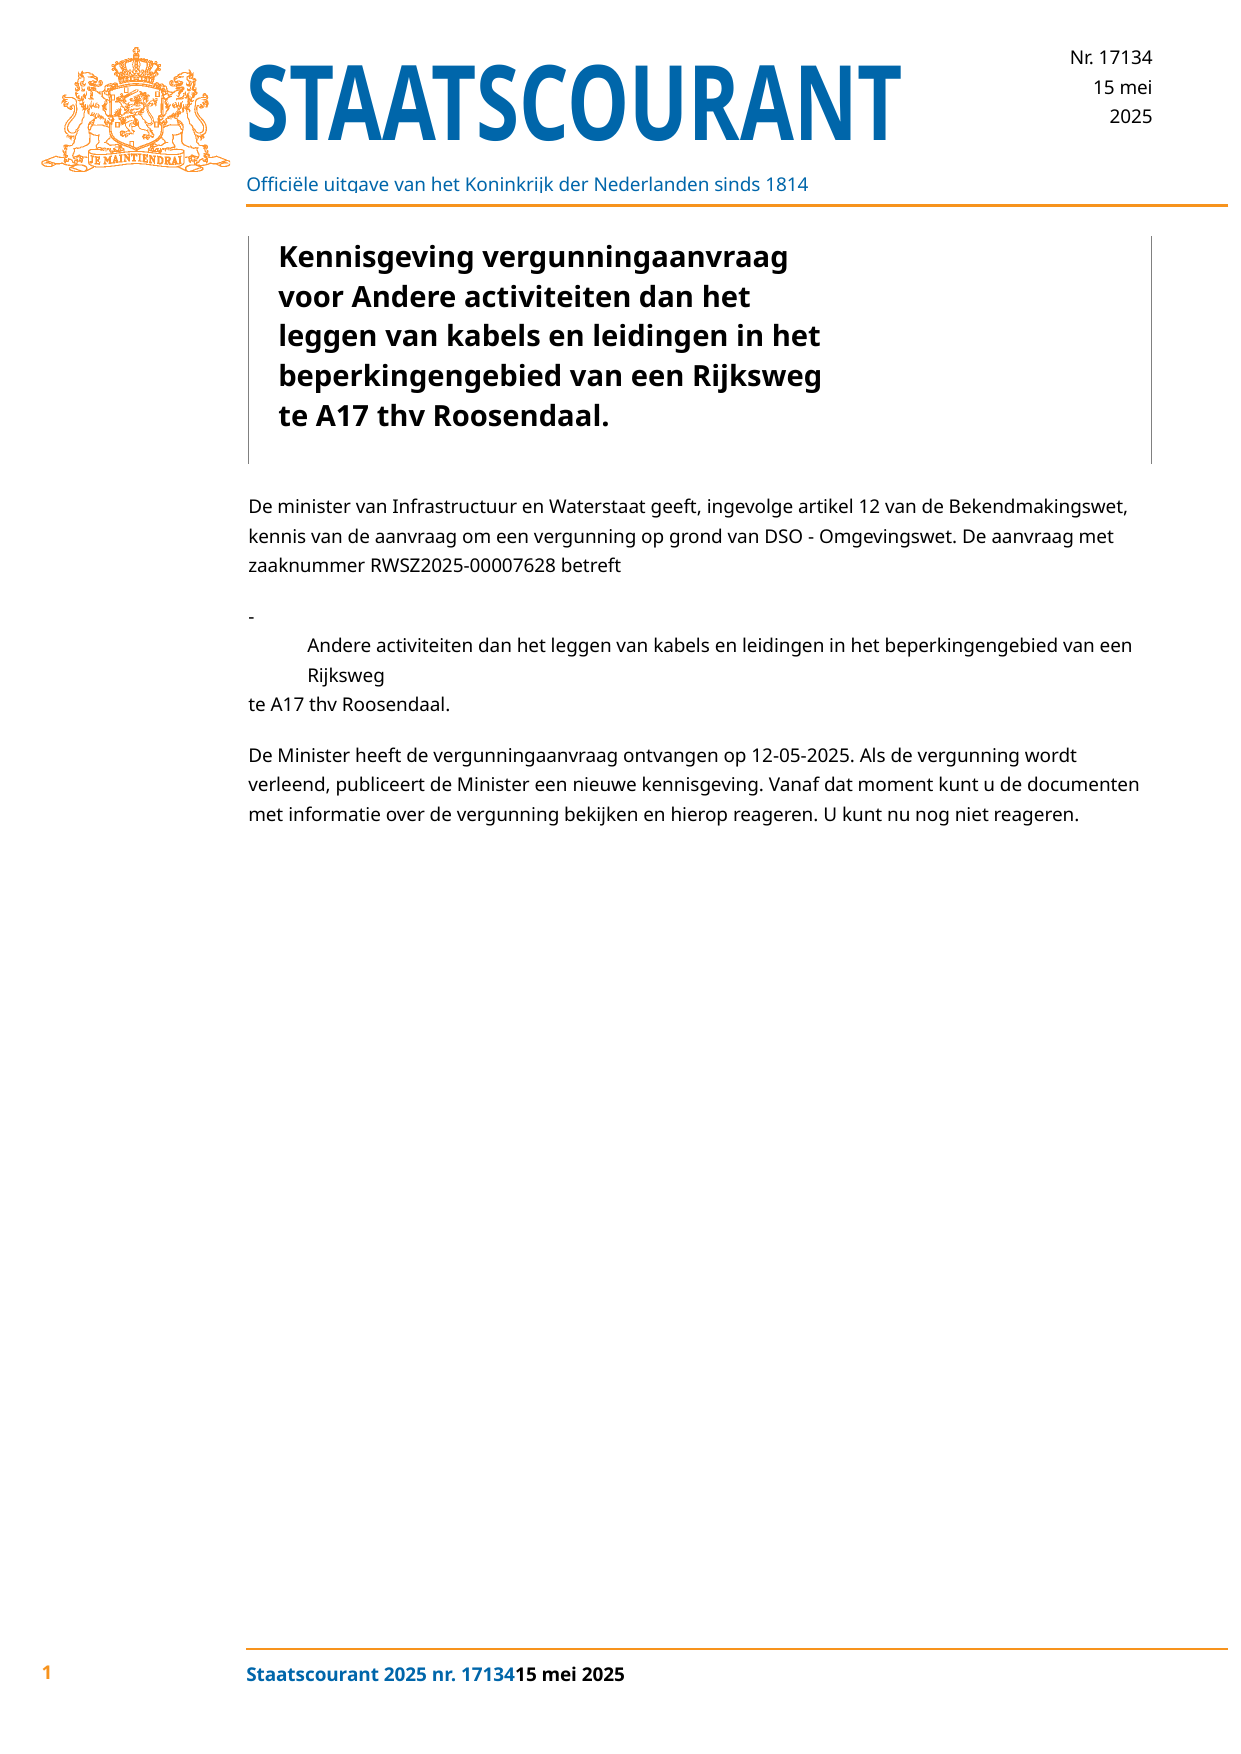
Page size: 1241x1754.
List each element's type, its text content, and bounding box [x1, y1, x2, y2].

text De Minister heeft de vergunningaanvraag ontvangen op 12-05-2025. Als de vergunning wordt verleend, publiceert de Minister een nieuwe kennisgeving. Vanaf dat moment kunt u de documenten met informatie over de vergunning bekijken en hierop reageren. U kunt nu nog niet reageren. [248, 742, 1152, 827]
text De minister van Infrastructuur en Waterstaat geeft, ingevolge artikel 12 van de Bekendmakingswet, kennis van de aanvraag om een vergunning op grond van DSO - Omgevingswet. De aanvraag met zaaknummer RWSZ2025-00007628 betreft [248, 493, 1152, 578]
picture [41, 47, 231, 172]
list Andere activiteiten dan het leggen van kabels en leidingen in het beperkingengebied van een Rijksweg [248, 632, 1152, 688]
table_header Kennisgeving vergunningaanvraag voor Andere activiteiten dan het leggen van kabels en leidingen in het beperkingengebied van een Rijksweg te A17 thv Roosendaal. [249, 236, 850, 464]
table_header [850, 236, 912, 413]
picture [912, 236, 1090, 414]
text te A17 thv Roosendaal. [248, 692, 1152, 717]
table_header [850, 414, 1151, 464]
table_header [1090, 236, 1151, 413]
